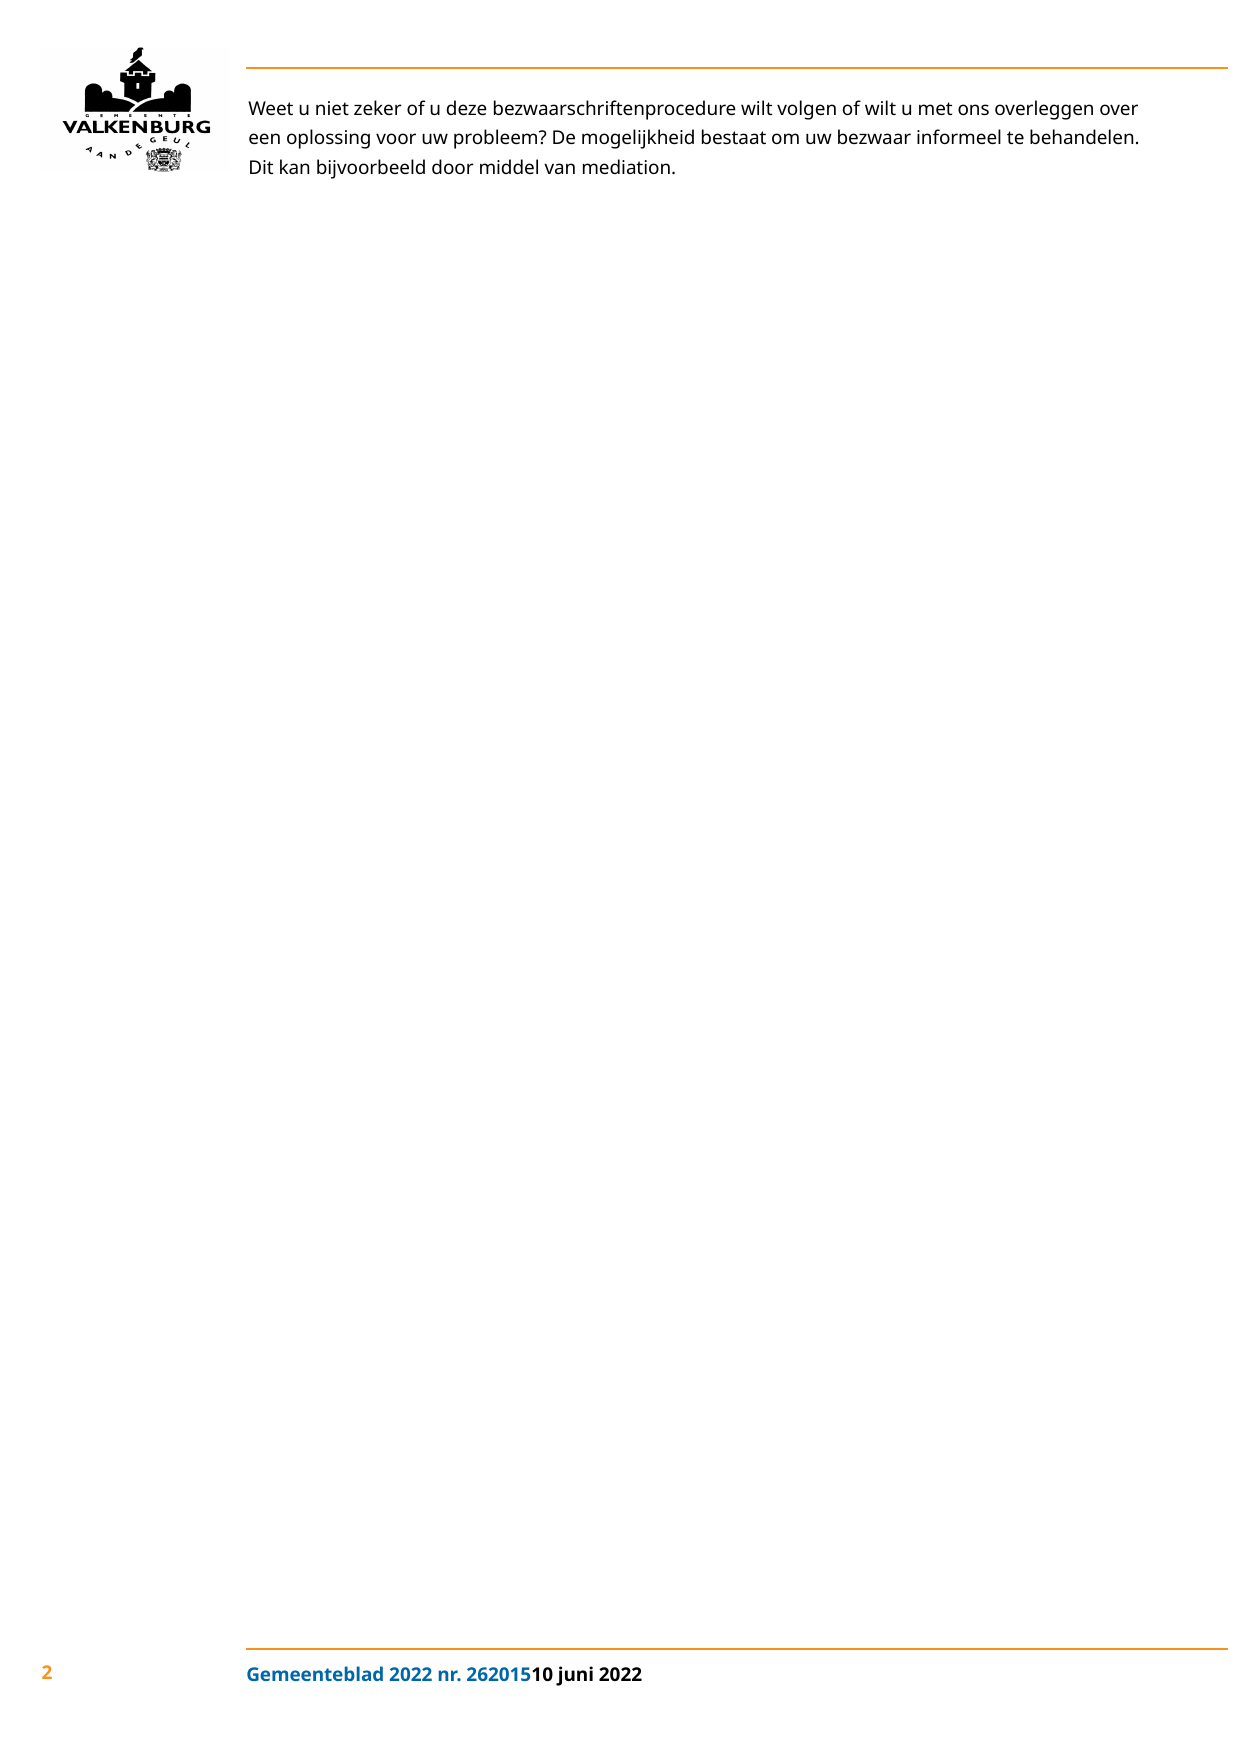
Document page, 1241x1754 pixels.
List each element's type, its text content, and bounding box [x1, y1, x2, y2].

picture [41, 47, 231, 172]
text Weet u niet zeker of u deze bezwaarschriftenprocedure wilt volgen of wilt u met ons overleggen over een oplossing voor uw probleem? De mogelijkheid bestaat om uw bezwaar informeel te behandelen. Dit kan bijvoorbeeld door middel van mediation. [248, 95, 1152, 180]
